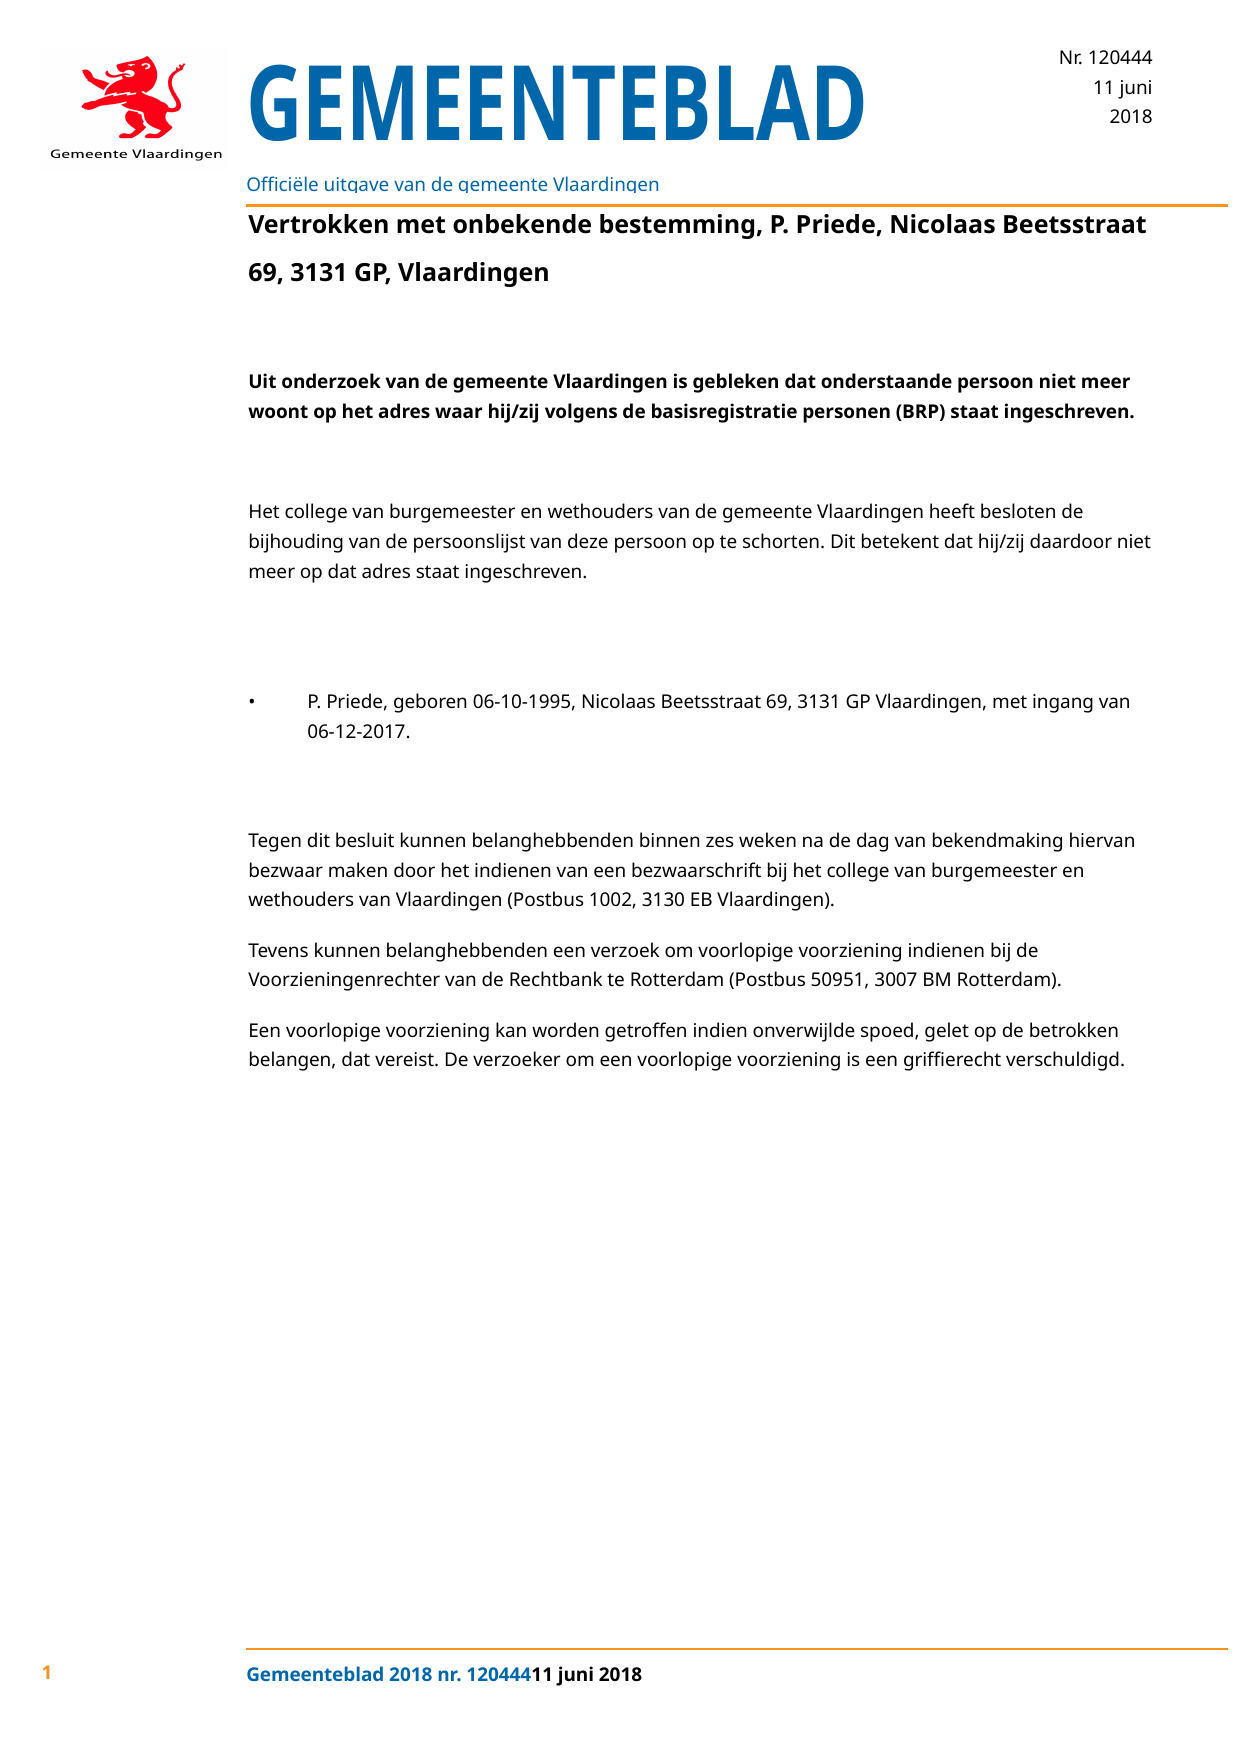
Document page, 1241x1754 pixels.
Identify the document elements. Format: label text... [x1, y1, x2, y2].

text Tegen dit besluit kunnen belanghebbenden binnen zes weken na de dag van bekendmaking hiervan bezwaar maken door het indienen van een bezwaarschrift bij het college van burgemeester en wethouders van Vlaardingen (Postbus 1002, 3130 EB Vlaardingen). [248, 827, 1152, 912]
text Tevens kunnen belanghebbenden een verzoek om voorlopige voorziening indienen bij de Voorzieningenrechter van de Rechtbank te Rotterdam (Postbus 50951, 3007 BM Rotterdam). [248, 937, 1152, 992]
text Het college van burgemeester en wethouders van de gemeente Vlaardingen heeft besloten de bijhouding van de persoonslijst van deze persoon op te schorten. Dit betekent dat hij/zij daardoor niet meer op dat adres staat ingeschreven. [248, 499, 1152, 584]
list P. Priede, geboren 06-10-1995, Nicolaas Beetsstraat 69, 3131 GP Vlaardingen, met ingang van 06-12-2017. [248, 688, 1152, 744]
text Een voorlopige voorziening kan worden getroffen indien onverwijlde spoed, gelet op de betrokken belangen, dat vereist. De verzoeker om een voorlopige voorziening is een griffierecht verschuldigd. [248, 1017, 1152, 1072]
text Uit onderzoek van de gemeente Vlaardingen is gebleken dat onderstaande persoon niet meer woont op het adres waar hij/zij volgens de basisregistratie personen (BRP) staat ingeschreven. [248, 368, 1152, 424]
text Vertrokken met onbekende bestemming, P. Priede, Nicolaas Beetsstraat 69, 3131 GP, Vlaardingen [248, 207, 1152, 288]
picture [41, 47, 231, 172]
